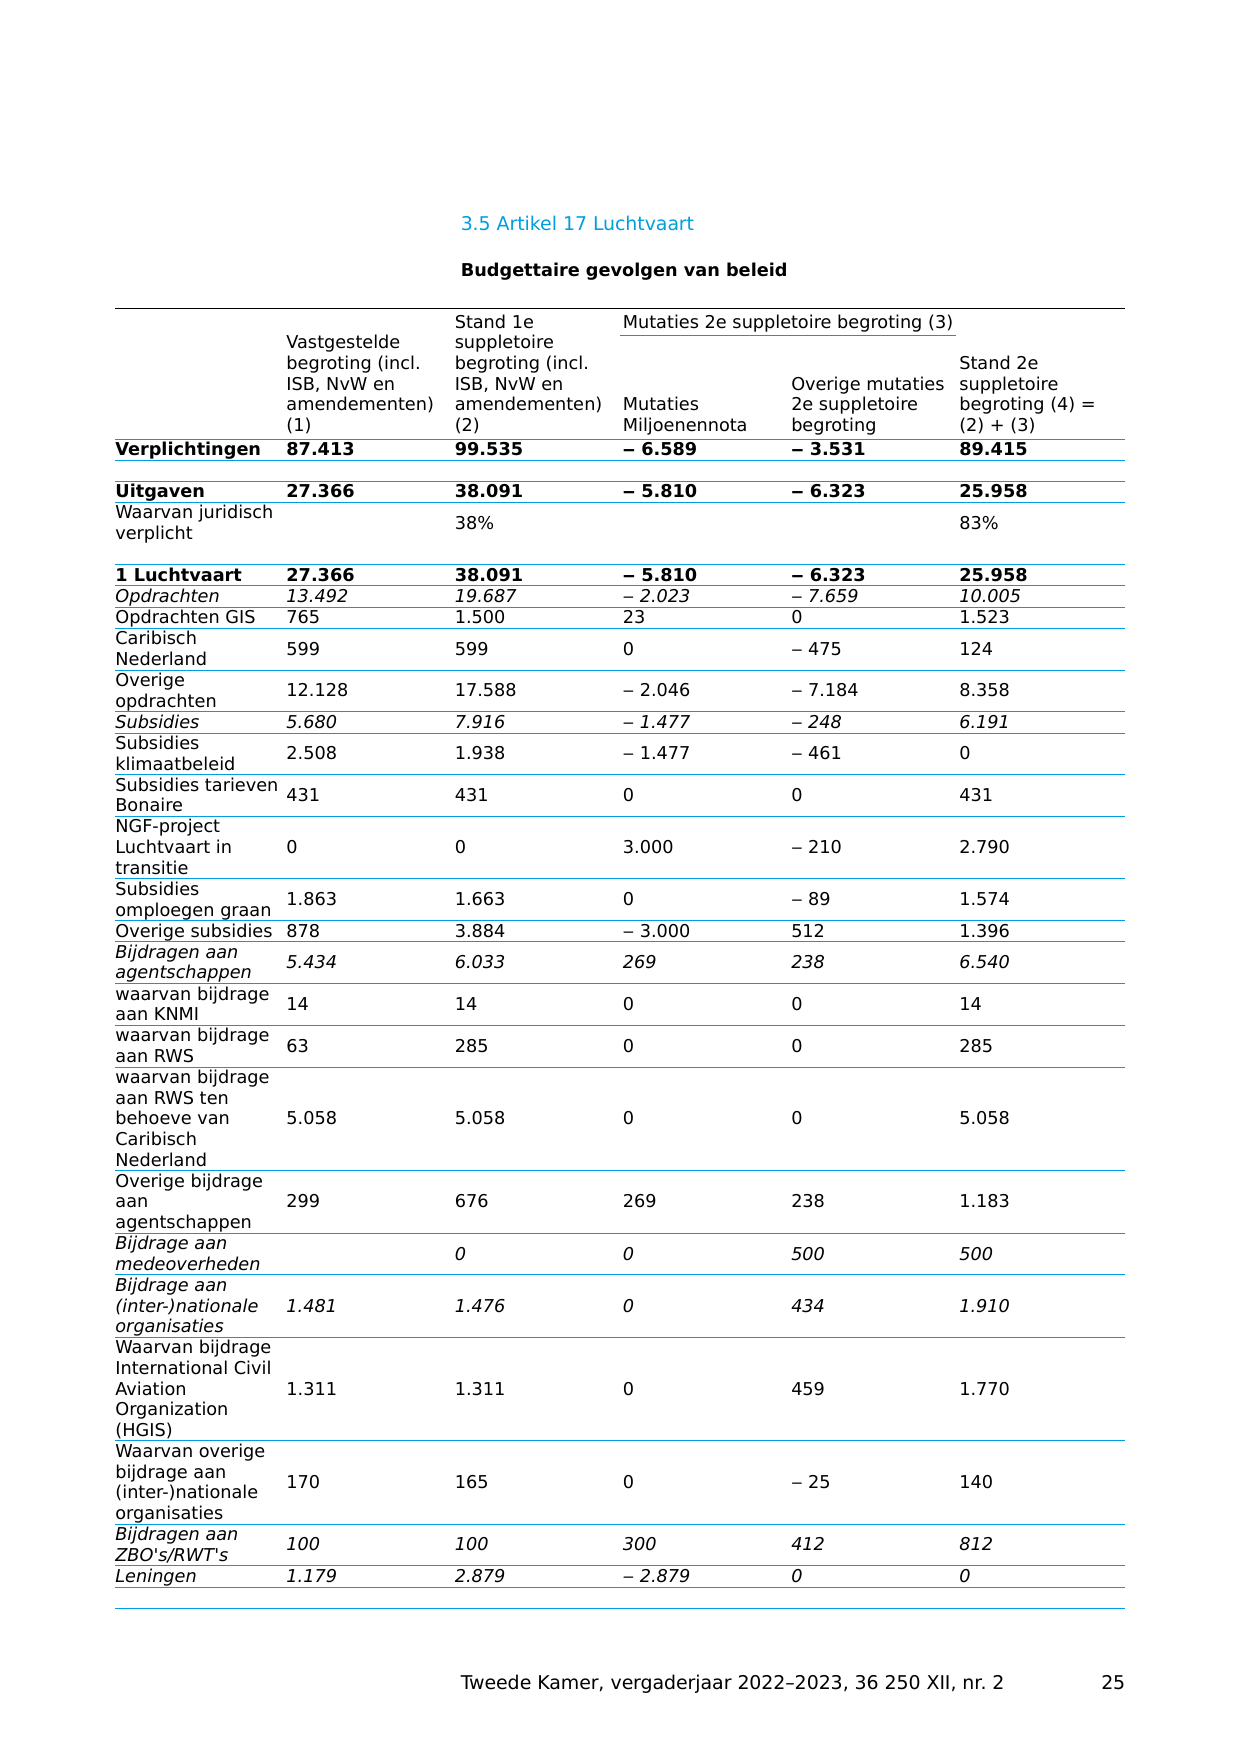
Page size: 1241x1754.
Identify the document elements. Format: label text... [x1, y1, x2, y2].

table_cell 1.476 [452, 1275, 620, 1337]
table_cell 1.311 [283, 1338, 452, 1440]
table_cell Waarvan juridisch verplicht [115, 503, 283, 544]
table_cell 5.058 [283, 1068, 452, 1170]
table_cell 431 [956, 775, 1125, 816]
table_cell NGF-project Luchtvaart in transitie [115, 817, 283, 878]
table_cell 8.358 [956, 671, 1125, 711]
table_cell [788, 544, 956, 564]
table_cell [452, 544, 620, 564]
table_cell 0 [620, 1441, 788, 1523]
table_cell 5.434 [283, 942, 452, 983]
table_cell 0 [452, 1234, 620, 1274]
table_cell ‒ 3.000 [620, 921, 788, 941]
table_cell 25.958 [956, 565, 1125, 585]
table_cell ‒ 3.531 [788, 440, 956, 459]
table_cell 14 [452, 984, 620, 1025]
table_cell [620, 544, 788, 564]
table_cell 0 [956, 1566, 1125, 1586]
table_cell ‒ 5.810 [620, 482, 788, 502]
table_cell ‒ 6.323 [788, 482, 956, 502]
table_cell Verplichtingen [115, 440, 283, 459]
table_cell [620, 503, 788, 544]
table_cell 238 [788, 1171, 956, 1233]
table_cell Overige subsidies [115, 921, 283, 941]
table_cell ‒ 2.046 [620, 671, 788, 711]
table_cell 878 [283, 921, 452, 941]
table_cell ‒ 1.477 [620, 734, 788, 774]
table_cell Overige bijdrage aan agentschappen [115, 1171, 283, 1233]
table_cell [956, 461, 1125, 481]
table_cell 100 [283, 1525, 452, 1565]
table_cell 6.033 [452, 942, 620, 983]
table_cell Waarvan overige bijdrage aan (inter-)nationale organisaties [115, 1441, 283, 1523]
table_cell Leningen [115, 1566, 283, 1586]
text Budgettaire gevolgen van beleid [461, 258, 1125, 281]
table_cell 6.540 [956, 942, 1125, 983]
table_cell 99.535 [452, 440, 620, 459]
table_cell ‒ 6.323 [788, 565, 956, 585]
table_cell 0 [620, 1338, 788, 1440]
table_cell 269 [620, 1171, 788, 1233]
table_cell ‒ 461 [788, 734, 956, 774]
table_cell ‒ 1.477 [620, 712, 788, 732]
table_cell 83% [956, 503, 1125, 544]
table_cell 170 [283, 1441, 452, 1523]
table_cell [283, 544, 452, 564]
table_cell 14 [283, 984, 452, 1025]
table_cell [115, 1588, 283, 1607]
table_cell 285 [956, 1026, 1125, 1067]
table_cell 25.958 [956, 482, 1125, 502]
table_cell [788, 461, 956, 481]
table_cell [956, 1588, 1125, 1607]
table_cell 27.366 [283, 565, 452, 585]
table_cell Vastgestelde begroting (incl. ISB, NvW en amendementen) (1) [283, 309, 452, 438]
table_cell 38.091 [452, 482, 620, 502]
table_cell 500 [956, 1234, 1125, 1274]
table_cell 269 [620, 942, 788, 983]
table_cell 12.128 [283, 671, 452, 711]
table_cell 1.938 [452, 734, 620, 774]
table_cell 38.091 [452, 565, 620, 585]
table_cell 19.687 [452, 586, 620, 607]
table_cell 2.508 [283, 734, 452, 774]
table_cell 13.492 [283, 586, 452, 607]
table_cell Subsidies tarieven Bonaire [115, 775, 283, 816]
table_cell [620, 1588, 788, 1607]
table_cell 1.311 [452, 1338, 620, 1440]
table_cell 5.058 [956, 1068, 1125, 1170]
table_cell 100 [452, 1525, 620, 1565]
table_cell 0 [788, 1026, 956, 1067]
table_cell 2.790 [956, 817, 1125, 878]
table_cell [452, 1588, 620, 1607]
table_cell ‒ 2.023 [620, 586, 788, 607]
table_cell 431 [452, 775, 620, 816]
table_cell waarvan bijdrage aan KNMI [115, 984, 283, 1025]
table_cell Uitgaven [115, 482, 283, 502]
table_cell [788, 503, 956, 544]
table_cell [283, 461, 452, 481]
table_cell [283, 503, 452, 544]
table_cell 0 [620, 1275, 788, 1337]
table_cell 124 [956, 629, 1125, 669]
table_cell ‒ 7.659 [788, 586, 956, 607]
table_cell 0 [620, 1026, 788, 1067]
table_cell Bijdragen aan agentschappen [115, 942, 283, 983]
table_cell 3.000 [620, 817, 788, 878]
table_cell Subsidies omploegen graan [115, 879, 283, 920]
table_cell 10.005 [956, 586, 1125, 607]
table_cell 300 [620, 1525, 788, 1565]
table_cell 431 [283, 775, 452, 816]
table_cell Opdrachten [115, 586, 283, 607]
table_cell Stand 2e suppletoire begroting (4) = (2) + (3) [956, 309, 1125, 438]
table_cell 1.481 [283, 1275, 452, 1337]
table_cell 1.500 [452, 608, 620, 628]
table_cell ‒ 475 [788, 629, 956, 669]
table_cell 765 [283, 608, 452, 628]
table_cell Mutaties Miljoenennota [620, 336, 788, 438]
table_cell 0 [788, 1068, 956, 1170]
table_cell 0 [620, 879, 788, 920]
table_cell 0 [283, 817, 452, 878]
table_cell ‒ 25 [788, 1441, 956, 1523]
table_cell Stand 1e suppletoire begroting (incl. ISB, NvW en amendementen) (2) [452, 309, 620, 438]
table_cell 23 [620, 608, 788, 628]
table_cell 512 [788, 921, 956, 941]
table_cell 0 [620, 1068, 788, 1170]
table_cell 1.179 [283, 1566, 452, 1586]
table_cell Bijdrage aan (inter-)nationale organisaties [115, 1275, 283, 1337]
table_cell 1.663 [452, 879, 620, 920]
table_cell 89.415 [956, 440, 1125, 459]
table_cell 1.183 [956, 1171, 1125, 1233]
table_cell 1.770 [956, 1338, 1125, 1440]
table_cell [620, 461, 788, 481]
table_cell Caribisch Nederland [115, 629, 283, 669]
table_cell Subsidies klimaatbeleid [115, 734, 283, 774]
table_cell 38% [452, 503, 620, 544]
table_cell 6.191 [956, 712, 1125, 732]
table_cell waarvan bijdrage aan RWS [115, 1026, 283, 1067]
table_cell ‒ 7.184 [788, 671, 956, 711]
table_cell Overige mutaties 2e suppletoire begroting [788, 336, 956, 438]
table_cell Waarvan bijdrage International Civil Aviation Organization (HGIS) [115, 1338, 283, 1440]
table_cell 2.879 [452, 1566, 620, 1586]
table_cell 17.588 [452, 671, 620, 711]
table_cell 0 [452, 817, 620, 878]
table_cell 5.680 [283, 712, 452, 732]
table_cell 1.863 [283, 879, 452, 920]
table_cell 140 [956, 1441, 1125, 1523]
table_cell 599 [283, 629, 452, 669]
table_cell 63 [283, 1026, 452, 1067]
table_cell ‒ 248 [788, 712, 956, 732]
table_cell 434 [788, 1275, 956, 1337]
table_cell 0 [788, 775, 956, 816]
table_cell Mutaties 2e suppletoire begroting (3) [620, 309, 956, 335]
table_cell 0 [620, 775, 788, 816]
table_cell 299 [283, 1171, 452, 1233]
table_cell 0 [788, 984, 956, 1025]
table_cell ‒ 89 [788, 879, 956, 920]
table_cell 676 [452, 1171, 620, 1233]
table_cell 599 [452, 629, 620, 669]
table_cell 1.574 [956, 879, 1125, 920]
table_cell 500 [788, 1234, 956, 1274]
table_cell 238 [788, 942, 956, 983]
table_cell 0 [956, 734, 1125, 774]
table_cell 1.396 [956, 921, 1125, 941]
table_cell 3.884 [452, 921, 620, 941]
table_cell 7.916 [452, 712, 620, 732]
table_cell [115, 461, 283, 481]
table_cell 0 [788, 608, 956, 628]
table_cell [452, 461, 620, 481]
table_cell 165 [452, 1441, 620, 1523]
table_cell 27.366 [283, 482, 452, 502]
table_cell Bijdragen aan ZBO's/RWT's [115, 1525, 283, 1565]
table_cell 5.058 [452, 1068, 620, 1170]
table_header Tabel 9 Budgettaire gevolgen van beleid artikel 17 Luchtvaart (bedragen x € 1.000) [115, 283, 1125, 308]
table_cell Subsidies [115, 712, 283, 732]
table_cell 0 [620, 1234, 788, 1274]
table_cell [283, 1234, 452, 1274]
table_cell ‒ 6.589 [620, 440, 788, 459]
table_cell 285 [452, 1026, 620, 1067]
table_cell waarvan bijdrage aan RWS ten behoeve van Caribisch Nederland [115, 1068, 283, 1170]
table_cell 0 [620, 629, 788, 669]
table_cell 1.910 [956, 1275, 1125, 1337]
table_cell 14 [956, 984, 1125, 1025]
table_cell [115, 309, 283, 438]
table_cell [956, 544, 1125, 564]
table_cell 0 [620, 984, 788, 1025]
table_cell 412 [788, 1525, 956, 1565]
table_cell Overige opdrachten [115, 671, 283, 711]
table_cell 1 Luchtvaart [115, 565, 283, 585]
table_cell Opdrachten GIS [115, 608, 283, 628]
title 3.5 Artikel 17 Luchtvaart [461, 213, 1125, 235]
table_cell [283, 1588, 452, 1607]
table_cell 87.413 [283, 440, 452, 459]
table_cell 1.523 [956, 608, 1125, 628]
table_cell 459 [788, 1338, 956, 1440]
table_cell ‒ 5.810 [620, 565, 788, 585]
table_cell [788, 1588, 956, 1607]
table_cell 812 [956, 1525, 1125, 1565]
table_cell 0 [788, 1566, 956, 1586]
table_cell Bijdrage aan medeoverheden [115, 1234, 283, 1274]
table_cell ‒ 2.879 [620, 1566, 788, 1586]
table_cell ‒ 210 [788, 817, 956, 878]
table_cell [115, 544, 283, 564]
